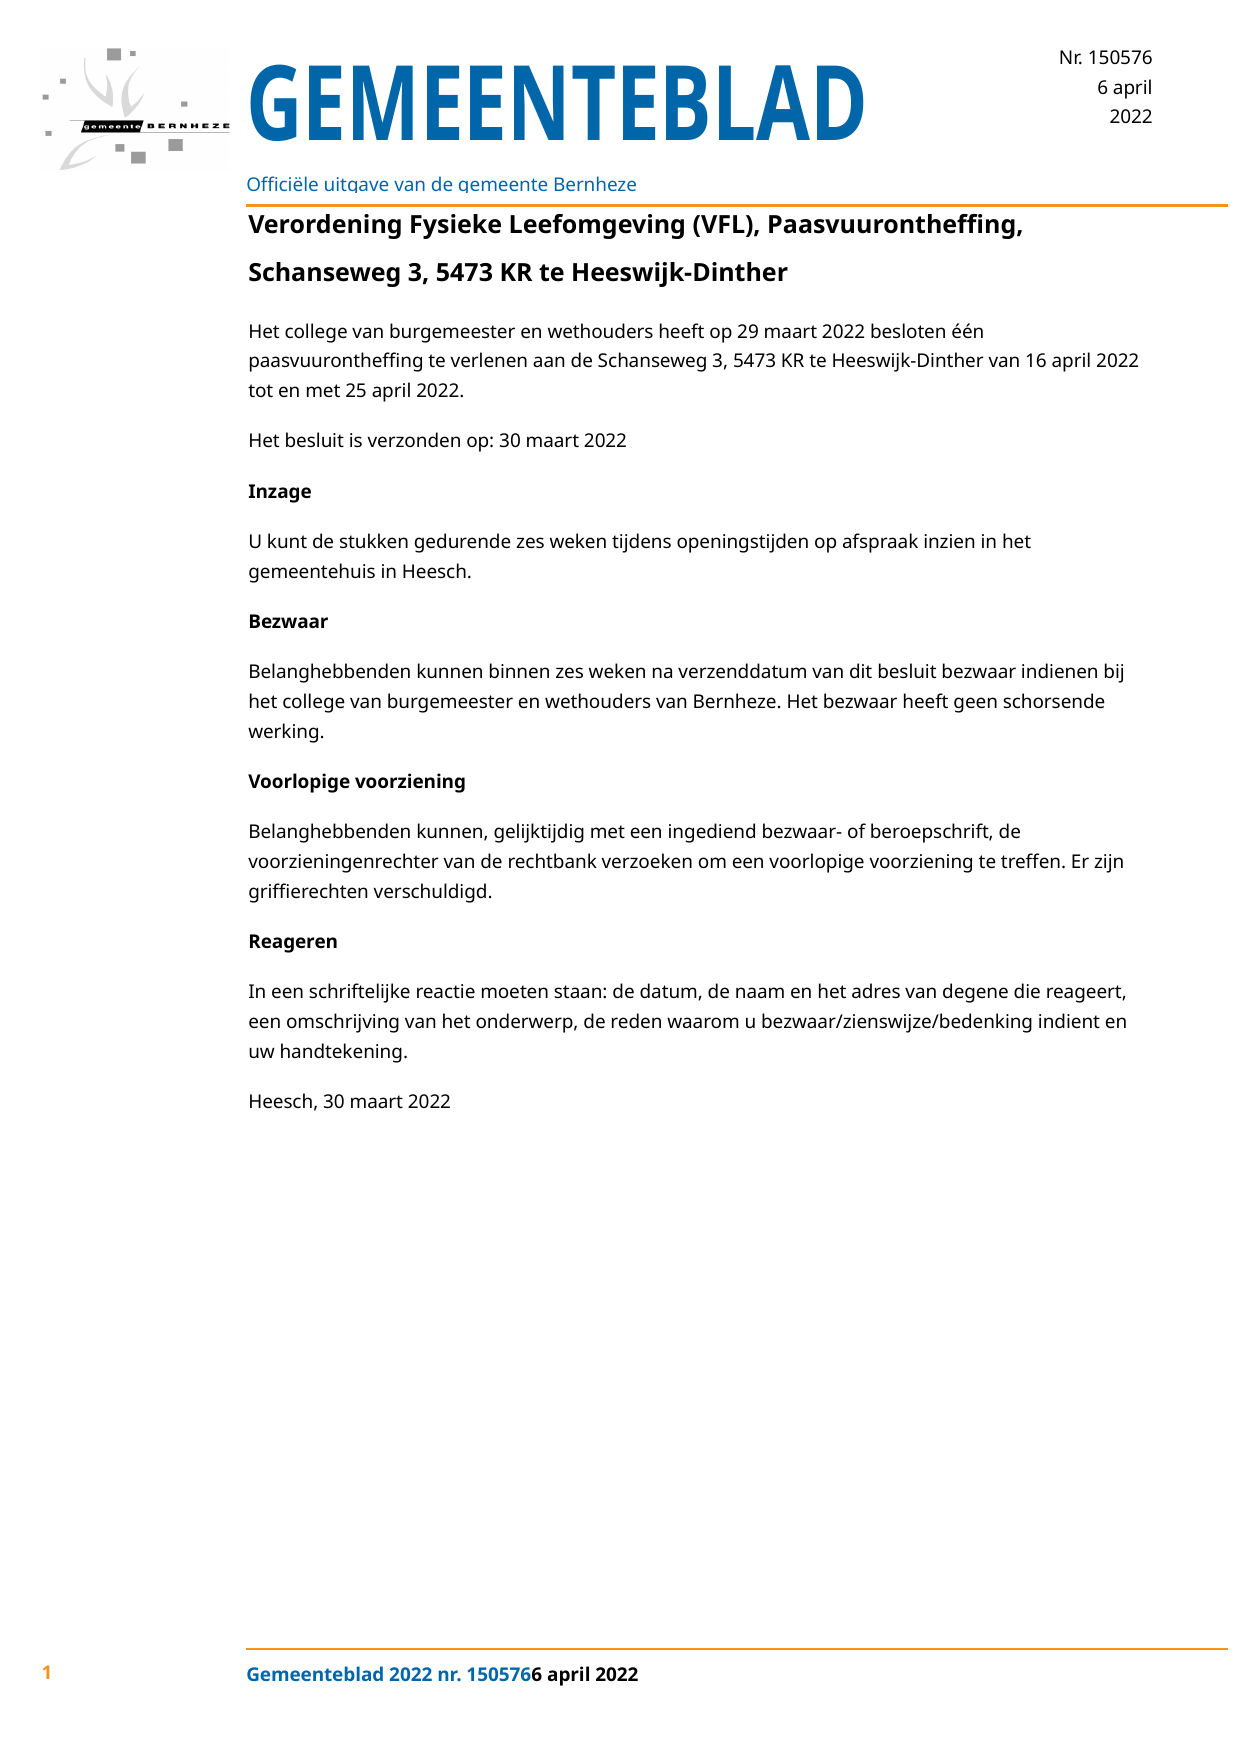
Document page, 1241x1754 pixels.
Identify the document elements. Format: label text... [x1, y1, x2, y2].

text Voorlopige voorziening [248, 768, 1152, 794]
text Bezwaar [248, 608, 1152, 634]
text Het college van burgemeester en wethouders heeft op 29 maart 2022 besloten één paasvuurontheffing te verlenen aan de Schanseweg 3, 5473 KR te Heeswijk-Dinther van 16 april 2022 tot en met 25 april 2022. [248, 318, 1152, 403]
text U kunt de stukken gedurende zes weken tijdens openingstijden op afspraak inzien in het gemeentehuis in Heesch. [248, 528, 1152, 584]
text In een schriftelijke reactie moeten staan: de datum, de naam en het adres van degene die reageert, een omschrijving van het onderwerp, de reden waarom u bezwaar/zienswijze/bedenking indient en uw handtekening. [248, 979, 1152, 1064]
text Inzage [248, 478, 1152, 504]
text Heesch, 30 maart 2022 [248, 1088, 1152, 1114]
text Verordening Fysieke Leefomgeving (VFL), Paasvuurontheffing, Schanseweg 3, 5473 KR te Heeswijk-Dinther [248, 207, 1152, 288]
text Reageren [248, 928, 1152, 954]
text Belanghebbenden kunnen, gelijktijdig met een ingediend bezwaar- of beroepschrift, de voorzieningenrechter van de rechtbank verzoeken om een voorlopige voorziening te treffen. Er zijn griffierechten verschuldigd. [248, 819, 1152, 904]
picture [41, 47, 231, 172]
text Belanghebbenden kunnen binnen zes weken na verzenddatum van dit besluit bezwaar indienen bij het college van burgemeester en wethouders van Bernheze. Het bezwaar heeft geen schorsende werking. [248, 659, 1152, 744]
text Het besluit is verzonden op: 30 maart 2022 [248, 427, 1152, 453]
